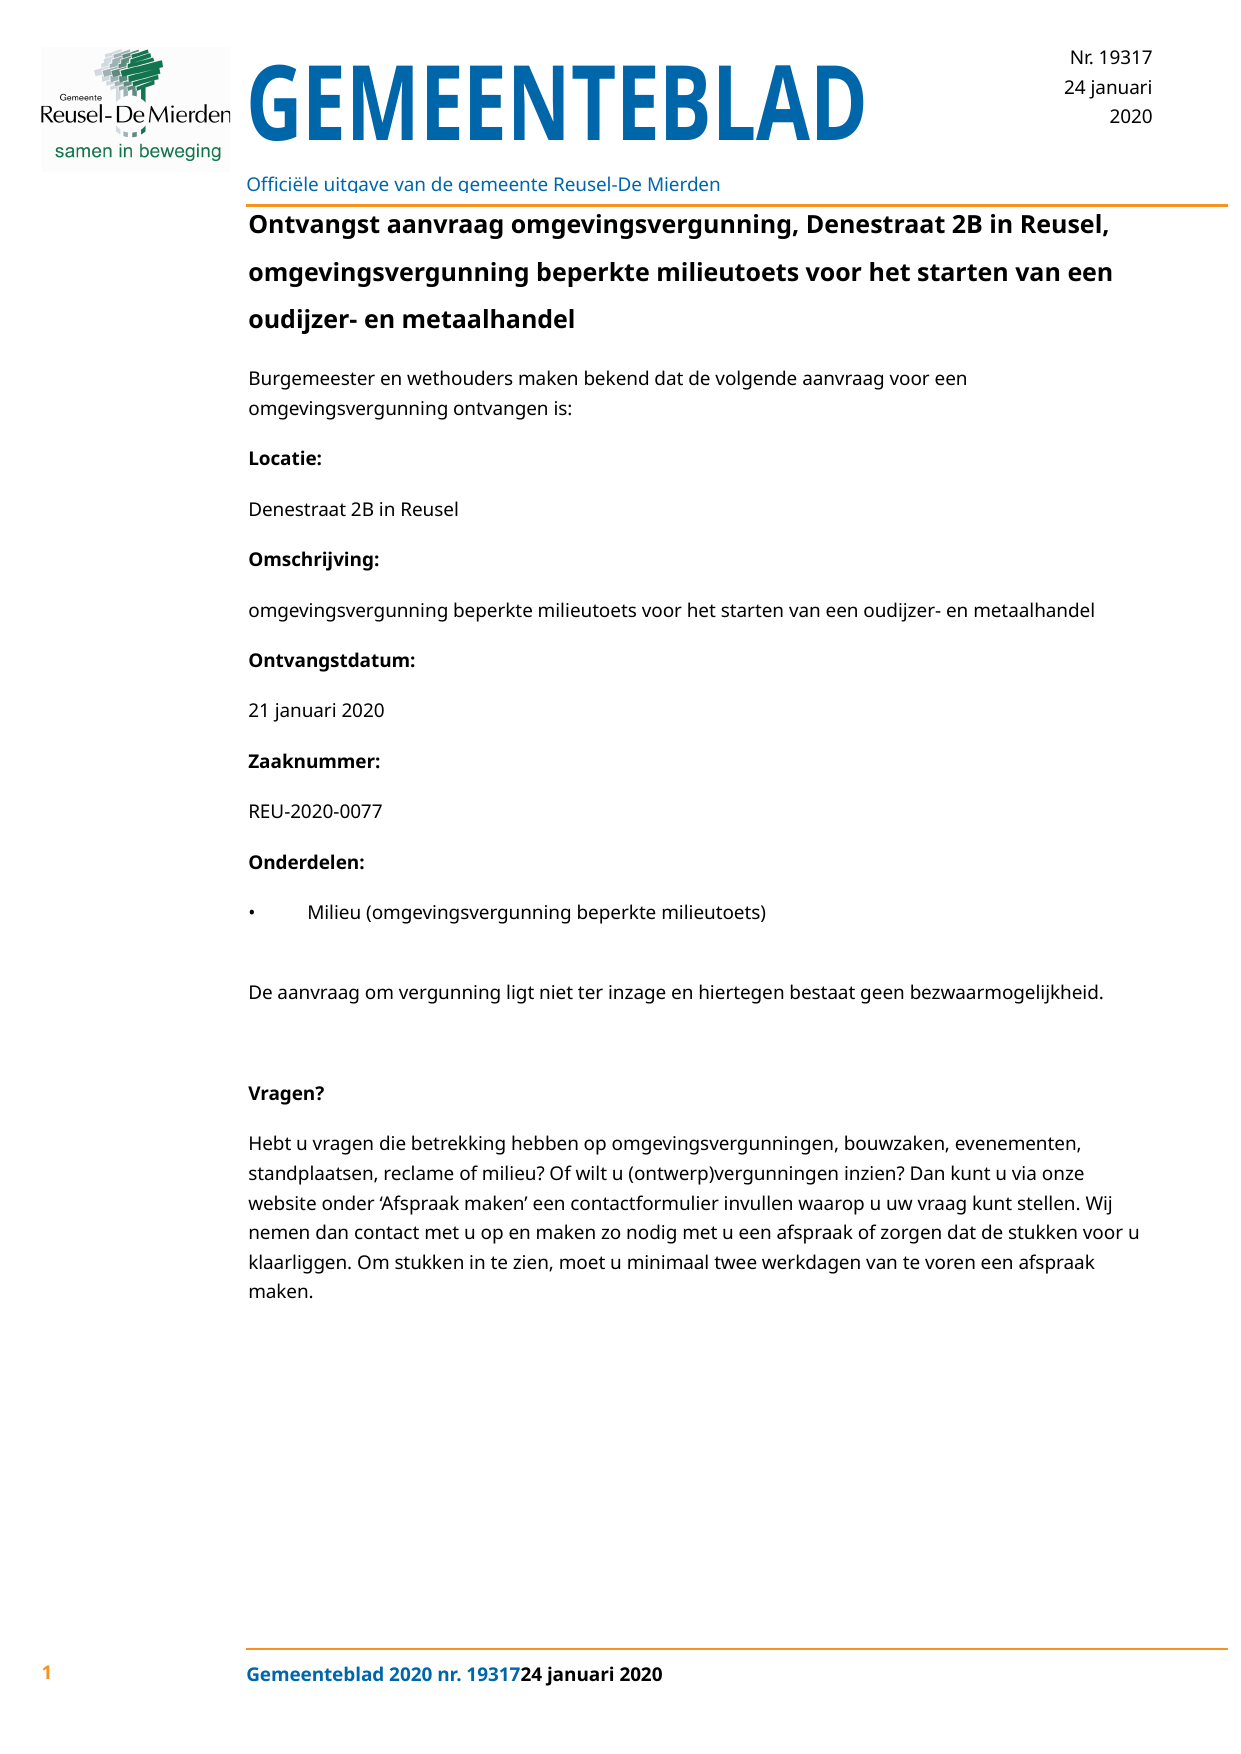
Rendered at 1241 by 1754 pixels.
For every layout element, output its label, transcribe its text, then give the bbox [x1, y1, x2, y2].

text Locatie: [248, 446, 1152, 471]
text Ontvangst aanvraag omgevingsvergunning, Denestraat 2B in Reusel, omgevingsvergunning beperkte milieutoets voor het starten van een oudijzer- en metaalhandel [248, 207, 1152, 336]
text Burgemeester en wethouders maken bekend dat de volgende aanvraag voor een omgevingsvergunning ontvangen is: [248, 366, 1152, 421]
text Vragen? [248, 1080, 1152, 1106]
list Milieu (omgevingsvergunning beperkte milieutoets) [248, 899, 1152, 925]
text 21 januari 2020 [248, 698, 1152, 723]
text Zaaknummer: [248, 748, 1152, 774]
text omgevingsvergunning beperkte milieutoets voor het starten van een oudijzer- en metaalhandel [248, 597, 1152, 622]
picture [41, 47, 231, 172]
text Denestraat 2B in Reusel [248, 496, 1152, 522]
text REU-2020-0077 [248, 798, 1152, 824]
text Hebt u vragen die betrekking hebben op omgevingsvergunningen, bouwzaken, evenementen, standplaatsen, reclame of milieu? Of wilt u (ontwerp)vergunningen inzien? Dan kunt u via onze website onder ‘Afspraak maken’ een contactformulier invullen waarop u uw vraag kunt stellen. Wij nemen dan contact met u op en maken zo nodig met u een afspraak of zorgen dat de stukken voor u klaarliggen. Om stukken in te zien, moet u minimaal twee werkdagen van te voren een afspraak maken. [248, 1131, 1152, 1304]
text Ontvangstdatum: [248, 647, 1152, 673]
text De aanvraag om vergunning ligt niet ter inzage en hiertegen bestaat geen bezwaarmogelijkheid. [248, 979, 1152, 1005]
text Onderdelen: [248, 849, 1152, 874]
text Omschrijving: [248, 546, 1152, 572]
